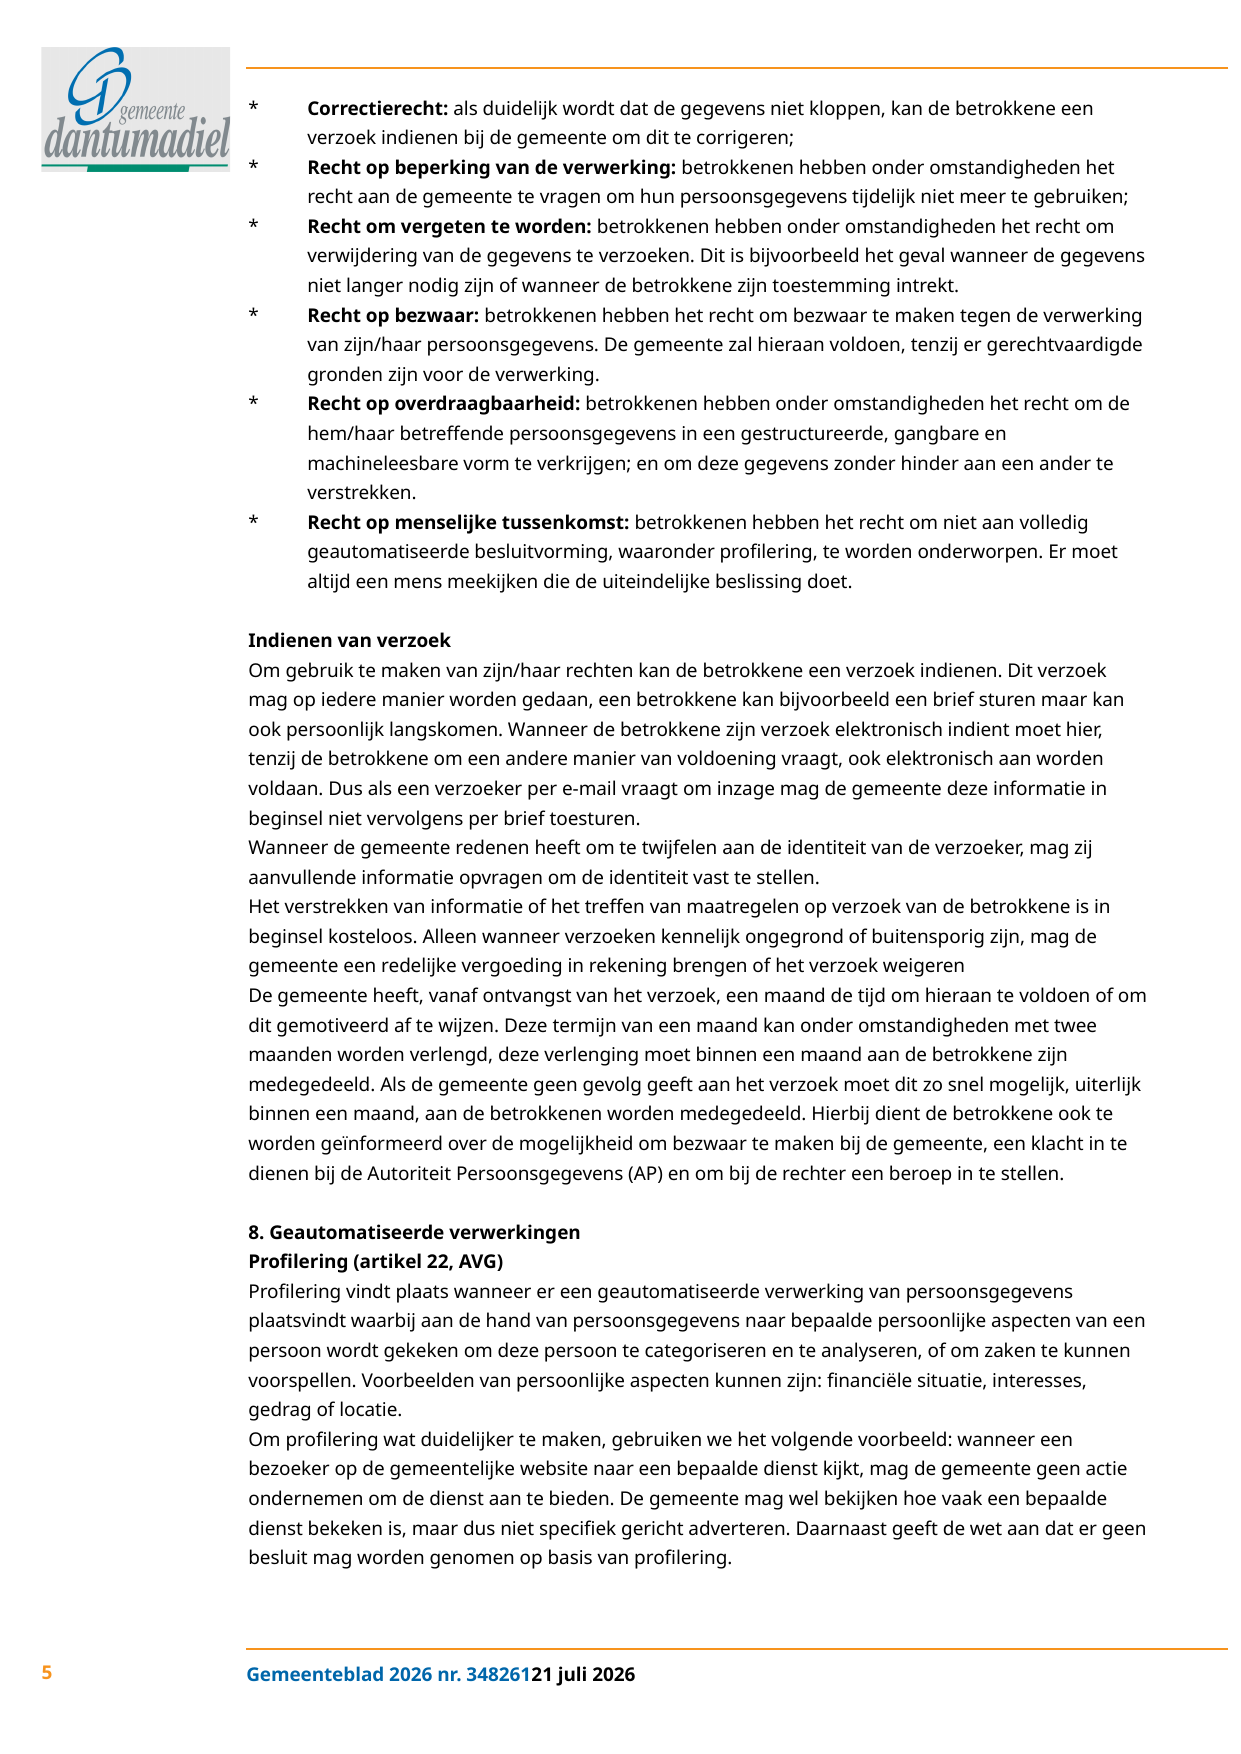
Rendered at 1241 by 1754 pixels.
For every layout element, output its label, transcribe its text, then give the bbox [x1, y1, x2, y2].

text 8. Geautomatiseerde verwerkingen [248, 1219, 1152, 1245]
list Recht op bezwaar: betrokkenen hebben het recht om bezwaar te maken tegen de verwerking van zijn/haar persoonsgegevens. De gemeente zal hieraan voldoen, tenzij er gerechtvaardigde gronden zijn voor de verwerking. [248, 302, 1152, 387]
list Recht op beperking van de verwerking: betrokkenen hebben onder omstandigheden het recht aan de gemeente te vragen om hun persoonsgegevens tijdelijk niet meer te gebruiken; [248, 154, 1152, 209]
list Recht op overdraagbaarheid: betrokkenen hebben onder omstandigheden het recht om de hem/haar betreffende persoonsgegevens in een gestructureerde, gangbare en machineleesbare vorm te verkrijgen; en om deze gegevens zonder hinder aan een ander te verstrekken. [248, 391, 1152, 505]
list Recht op menselijke tussenkomst: betrokkenen hebben het recht om niet aan volledig geautomatiseerde besluitvorming, waaronder profilering, te worden onderworpen. Er moet altijd een mens meekijken die de uiteindelijke beslissing doet. [248, 509, 1152, 594]
list Correctierecht: als duidelijk wordt dat de gegevens niet kloppen, kan de betrokkene een verzoek indienen bij de gemeente om dit te corrigeren; [248, 95, 1152, 150]
text Profilering (artikel 22, AVG) [248, 1248, 1152, 1274]
text Indienen van verzoek [248, 627, 1152, 653]
text Om profilering wat duidelijker te maken, gebruiken we het volgende voorbeeld: wanneer een bezoeker op de gemeentelijke website naar een bepaalde dienst kijkt, mag de gemeente geen actie ondernemen om de dienst aan te bieden. De gemeente mag wel bekijken hoe vaak een bepaalde dienst bekeken is, maar dus niet specifiek gericht adverteren. Daarnaast geeft de wet aan dat er geen besluit mag worden genomen op basis van profilering. [248, 1426, 1152, 1570]
picture [41, 47, 231, 172]
text De gemeente heeft, vanaf ontvangst van het verzoek, een maand de tijd om hieraan te voldoen of om dit gemotiveerd af te wijzen. Deze termijn van een maand kan onder omstandigheden met twee maanden worden verlengd, deze verlenging moet binnen een maand aan de betrokkene zijn medegedeeld. Als de gemeente geen gevolg geeft aan het verzoek moet dit zo snel mogelijk, uiterlijk binnen een maand, aan de betrokkenen worden medegedeeld. Hierbij dient de betrokkene ook te worden geïnformeerd over de mogelijkheid om bezwaar te maken bij de gemeente, een klacht in te dienen bij de Autoriteit Persoonsgegevens (AP) en om bij de rechter een beroep in te stellen. [248, 982, 1152, 1186]
text Om gebruik te maken van zijn/haar rechten kan de betrokkene een verzoek indienen. Dit verzoek mag op iedere manier worden gedaan, een betrokkene kan bijvoorbeeld een brief sturen maar kan ook persoonlijk langskomen. Wanneer de betrokkene zijn verzoek elektronisch indient moet hier, tenzij de betrokkene om een andere manier van voldoening vraagt, ook elektronisch aan worden voldaan. Dus als een verzoeker per e-mail vraagt om inzage mag de gemeente deze informatie in beginsel niet vervolgens per brief toesturen. [248, 657, 1152, 831]
text Profilering vindt plaats wanneer er een geautomatiseerde verwerking van persoonsgegevens plaatsvindt waarbij aan de hand van persoonsgegevens naar bepaalde persoonlijke aspecten van een persoon wordt gekeken om deze persoon te categoriseren en te analyseren, of om zaken te kunnen voorspellen. Voorbeelden van persoonlijke aspecten kunnen zijn: financiële situatie, interesses, gedrag of locatie. [248, 1278, 1152, 1422]
list Recht om vergeten te worden: betrokkenen hebben onder omstandigheden het recht om verwijdering van de gegevens te verzoeken. Dit is bijvoorbeeld het geval wanneer de gegevens niet langer nodig zijn of wanneer de betrokkene zijn toestemming intrekt. [248, 213, 1152, 298]
text Het verstrekken van informatie of het treffen van maatregelen op verzoek van de betrokkene is in beginsel kosteloos. Alleen wanneer verzoeken kennelijk ongegrond of buitensporig zijn, mag de gemeente een redelijke vergoeding in rekening brengen of het verzoek weigeren [248, 893, 1152, 978]
text Wanneer de gemeente redenen heeft om te twijfelen aan de identiteit van de verzoeker, mag zij aanvullende informatie opvragen om de identiteit vast te stellen. [248, 834, 1152, 890]
